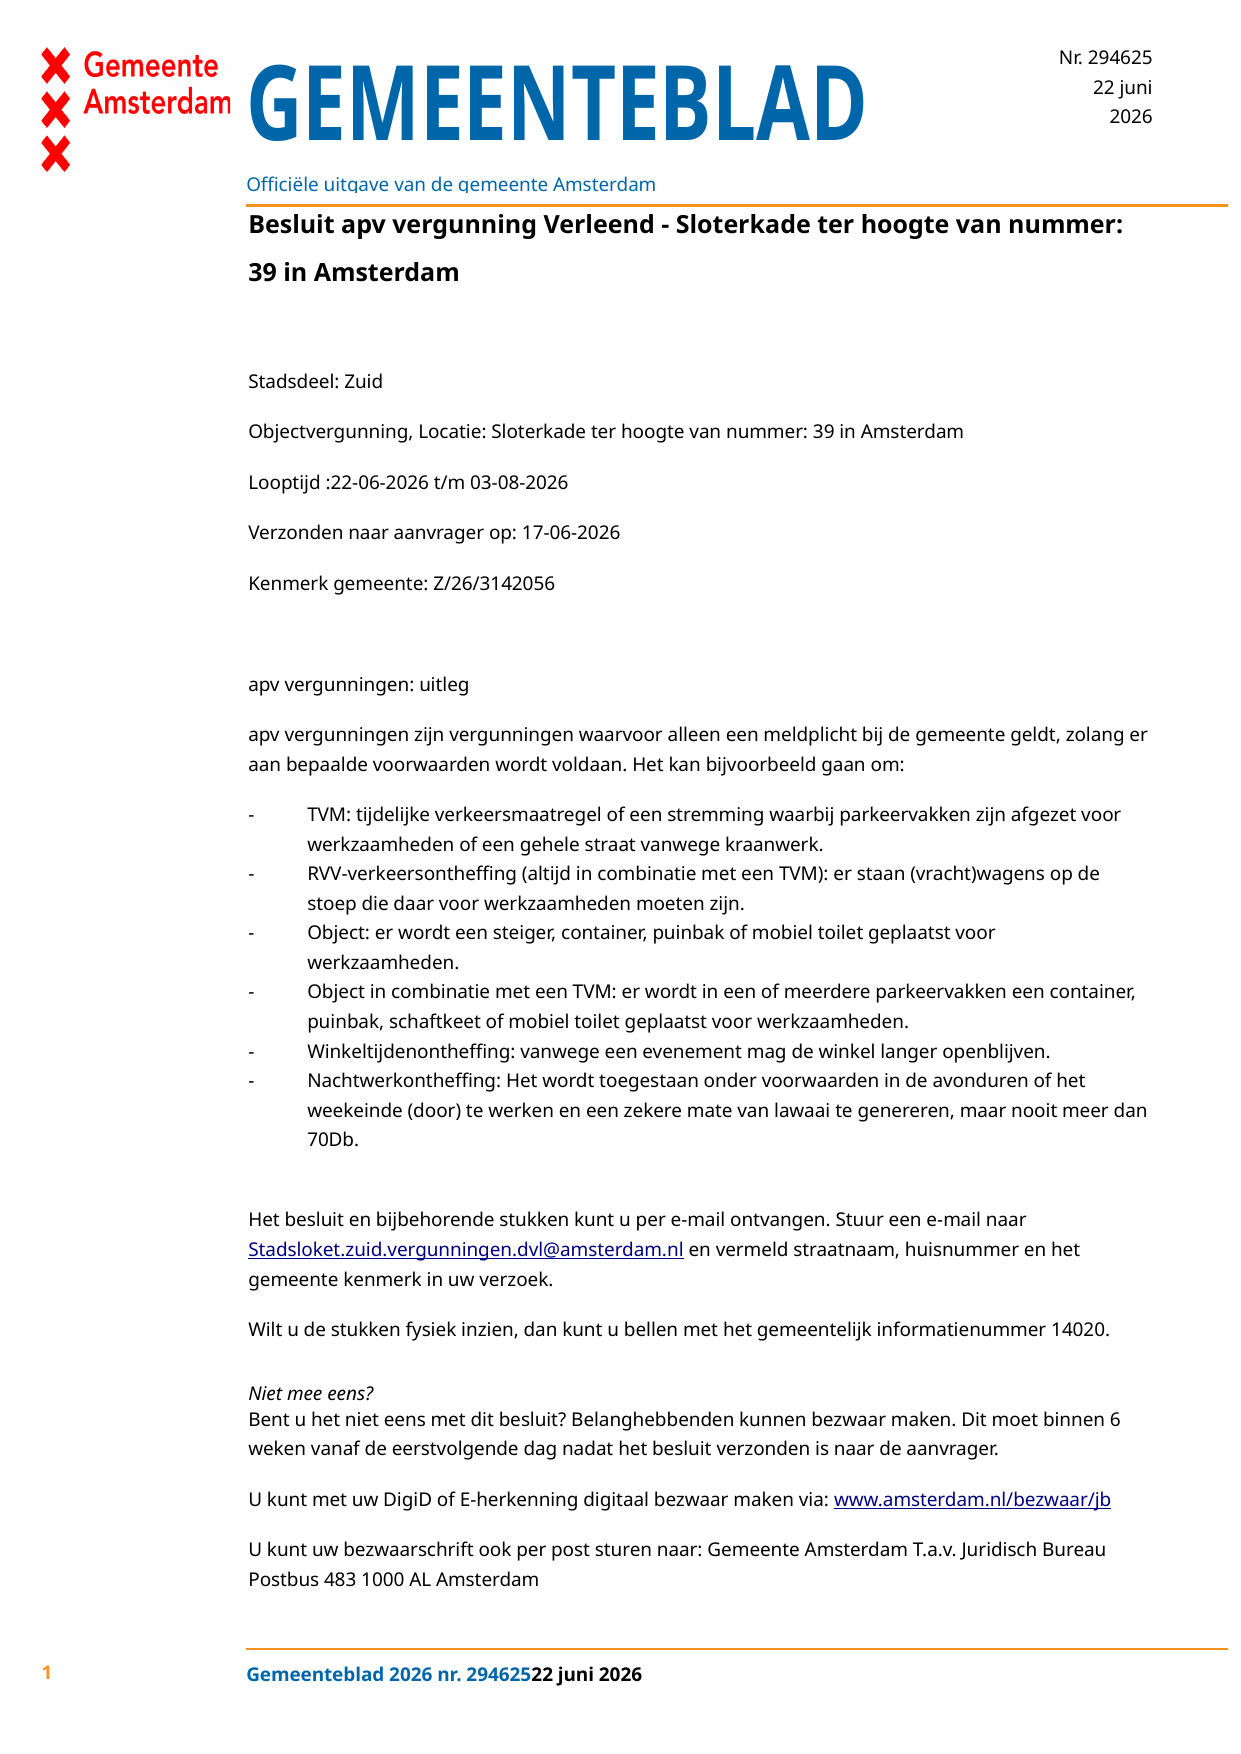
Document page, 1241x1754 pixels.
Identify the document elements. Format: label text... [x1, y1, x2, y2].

text apv vergunningen: uitleg [248, 671, 1152, 697]
list Object: er wordt een steiger, container, puinbak of mobiel toilet geplaatst voor werkzaamheden. [248, 919, 1152, 975]
text Kenmerk gemeente: Z/26/3142056 [248, 570, 1152, 596]
text Verzonden naar aanvrager op: 17-06-2026 [248, 519, 1152, 545]
list TVM: tijdelijke verkeersmaatregel of een stremming waarbij parkeervakken zijn afgezet voor werkzaamheden of een gehele straat vanwege kraanwerk. [248, 801, 1152, 857]
text U kunt uw bezwaarschrift ook per post sturen naar: Gemeente Amsterdam T.a.v. Juridisch Bureau Postbus 483 1000 AL Amsterdam [248, 1536, 1152, 1592]
list Nachtwerkontheffing: Het wordt toegestaan onder voorwaarden in de avonduren of het weekeinde (door) te werken en een zekere mate van lawaai te genereren, maar nooit meer dan 70Db. [248, 1067, 1152, 1152]
text Bent u het niet eens met dit besluit? Belanghebbenden kunnen bezwaar maken. Dit moet binnen 6 weken vanaf de eerstvolgende dag nadat het besluit verzonden is naar de aanvrager. [248, 1406, 1152, 1461]
text Stadsdeel: Zuid [248, 368, 1152, 394]
list Winkeltijdenontheffing: vanwege een evenement mag de winkel langer openblijven. [248, 1038, 1152, 1064]
picture [41, 47, 231, 172]
text apv vergunningen zijn vergunningen waarvoor alleen een meldplicht bij de gemeente geldt, zolang er aan bepaalde voorwaarden wordt voldaan. Het kan bijvoorbeeld gaan om: [248, 721, 1152, 777]
text Wilt u de stukken fysiek inzien, dan kunt u bellen met het gemeentelijk informatienummer 14020. [248, 1316, 1152, 1342]
text Het besluit en bijbehorende stukken kunt u per e-mail ontvangen. Stuur een e-mail naar Stadsloket.zuid.vergunningen.dvl@amsterdam.nl en vermeld straatnaam, huisnummer en het gemeente kenmerk in uw verzoek. [248, 1207, 1152, 1292]
list Object in combinatie met een TVM: er wordt in een of meerdere parkeervakken een container, puinbak, schaftkeet of mobiel toilet geplaatst voor werkzaamheden. [248, 979, 1152, 1034]
list RVV-verkeersontheffing (altijd in combinatie met een TVM): er staan (vracht)wagens op de stoep die daar voor werkzaamheden moeten zijn. [248, 860, 1152, 916]
text Looptijd :22-06-2026 t/m 03-08-2026 [248, 469, 1152, 495]
text U kunt met uw DigiD of E-herkenning digitaal bezwaar maken via: www.amsterdam.nl/bezwaar/jb [248, 1486, 1152, 1512]
text Niet mee eens? [248, 1380, 1152, 1406]
text Objectvergunning, Locatie: Sloterkade ter hoogte van nummer: 39 in Amsterdam [248, 419, 1152, 444]
text Besluit apv vergunning Verleend - Sloterkade ter hoogte van nummer: 39 in Amsterdam [248, 207, 1152, 288]
